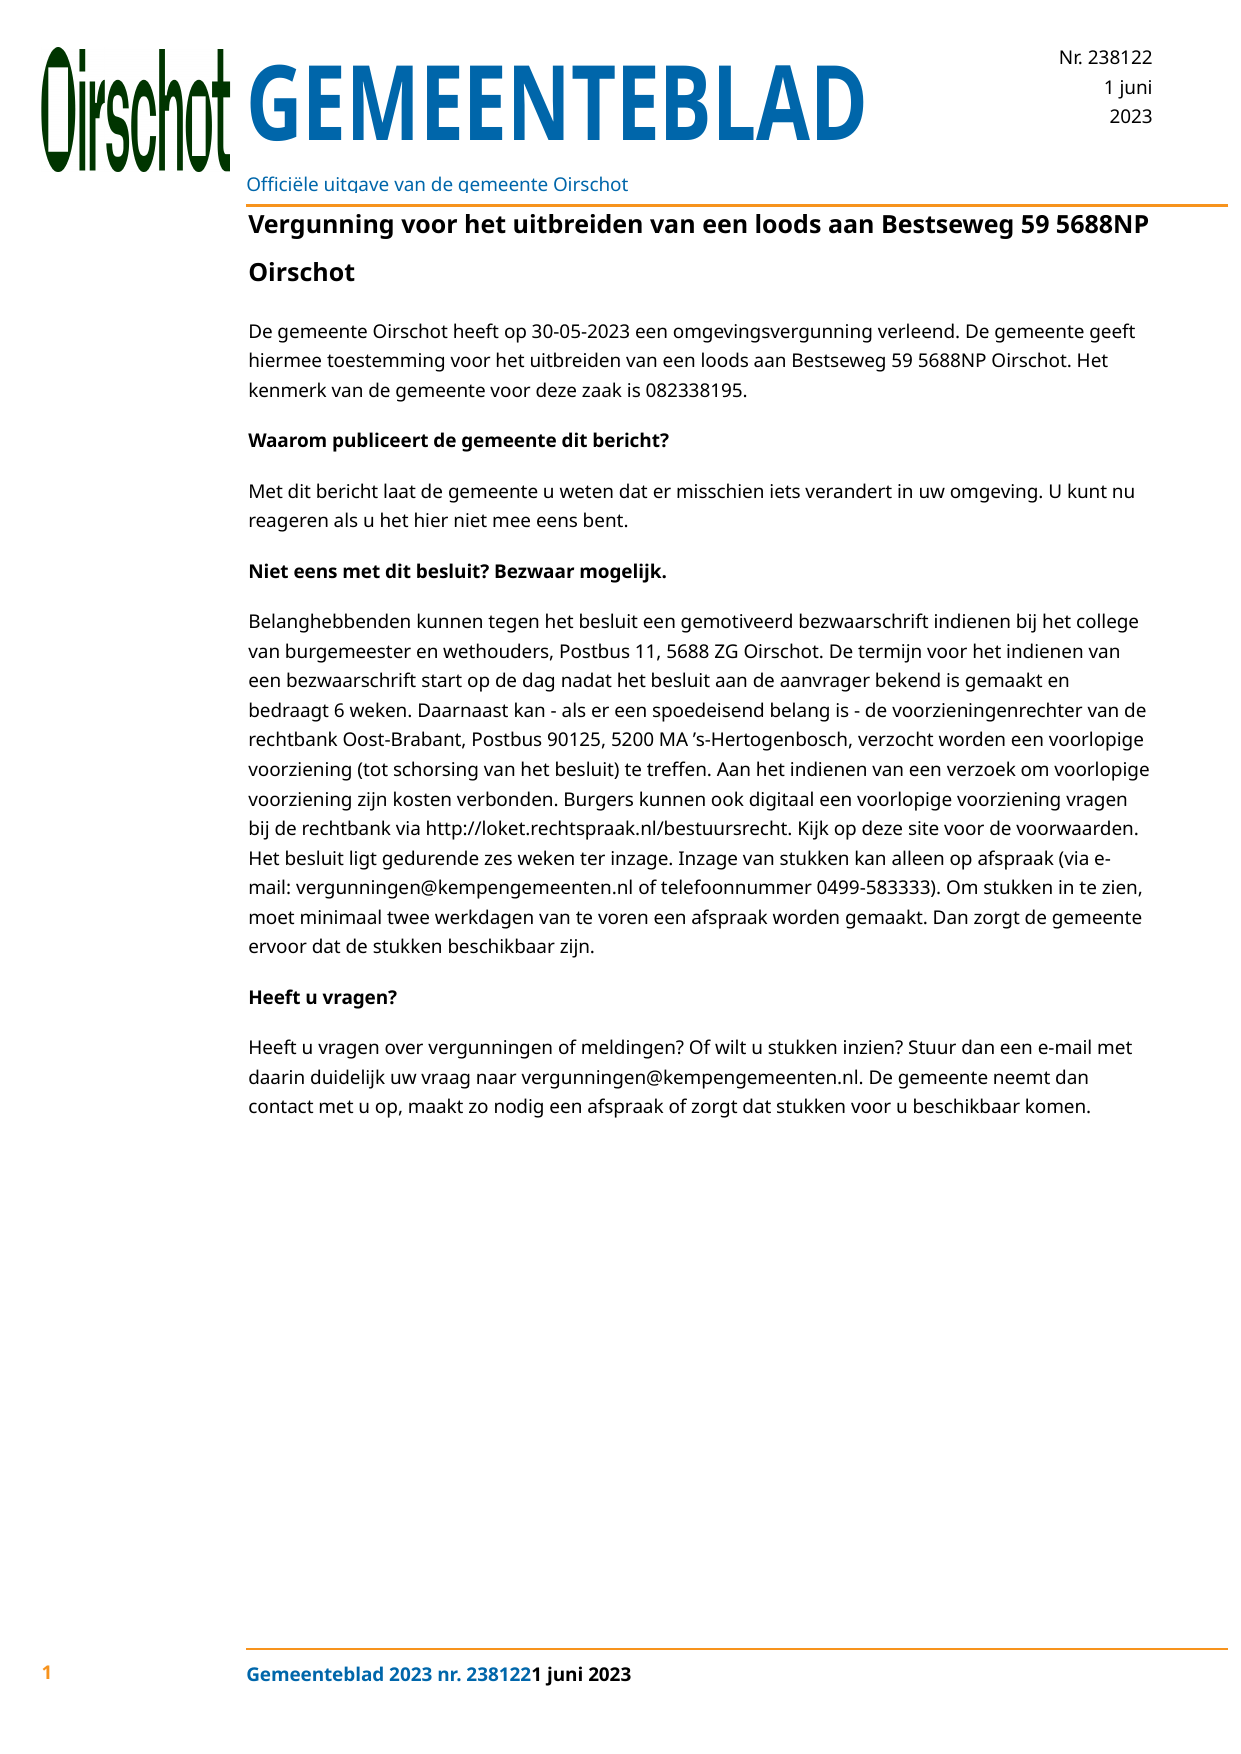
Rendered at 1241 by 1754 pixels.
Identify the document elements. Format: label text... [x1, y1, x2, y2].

text Heeft u vragen over vergunningen of meldingen? Of wilt u stukken inzien? Stuur dan een e-mail met daarin duidelijk uw vraag naar vergunningen@kempengemeenten.nl. De gemeente neemt dan contact met u op, maakt zo nodig een afspraak of zorgt dat stukken voor u beschikbaar komen. [248, 1034, 1152, 1119]
text Heeft u vragen? [248, 984, 1152, 1010]
picture [41, 47, 231, 172]
text Vergunning voor het uitbreiden van een loods aan Bestseweg 59 5688NP Oirschot [248, 207, 1152, 288]
text Niet eens met dit besluit? Bezwaar mogelijk. [248, 558, 1152, 584]
text Waarom publiceert de gemeente dit bericht? [248, 427, 1152, 453]
text Met dit bericht laat de gemeente u weten dat er misschien iets verandert in uw omgeving. U kunt nu reageren als u het hier niet mee eens bent. [248, 478, 1152, 533]
text De gemeente Oirschot heeft op 30-05-2023 een omgevingsvergunning verleend. De gemeente geeft hiermee toestemming voor het uitbreiden van een loods aan Bestseweg 59 5688NP Oirschot. Het kenmerk van de gemeente voor deze zaak is 082338195. [248, 318, 1152, 403]
text Belanghebbenden kunnen tegen het besluit een gemotiveerd bezwaarschrift indienen bij het college van burgemeester en wethouders, Postbus 11, 5688 ZG Oirschot. De termijn voor het indienen van een bezwaarschrift start op de dag nadat het besluit aan de aanvrager bekend is gemaakt en bedraagt 6 weken. Daarnaast kan - als er een spoedeisend belang is - de voorzieningenrechter van de rechtbank Oost-Brabant, Postbus 90125, 5200 MA ’s-Hertogenbosch, verzocht worden een voorlopige voorziening (tot schorsing van het besluit) te treffen. Aan het indienen van een verzoek om voorlopige voorziening zijn kosten verbonden. Burgers kunnen ook digitaal een voorlopige voorziening vragen bij de rechtbank via http://loket.rechtspraak.nl/bestuursrecht. Kijk op deze site voor de voorwaarden. Het besluit ligt gedurende zes weken ter inzage. Inzage van stukken kan alleen op afspraak (via e-mail: vergunningen@kempengemeenten.nl of telefoonnummer 0499-583333). Om stukken in te zien, moet minimaal twee werkdagen van te voren een afspraak worden gemaakt. Dan zorgt de gemeente ervoor dat de stukken beschikbaar zijn. [248, 608, 1152, 959]
